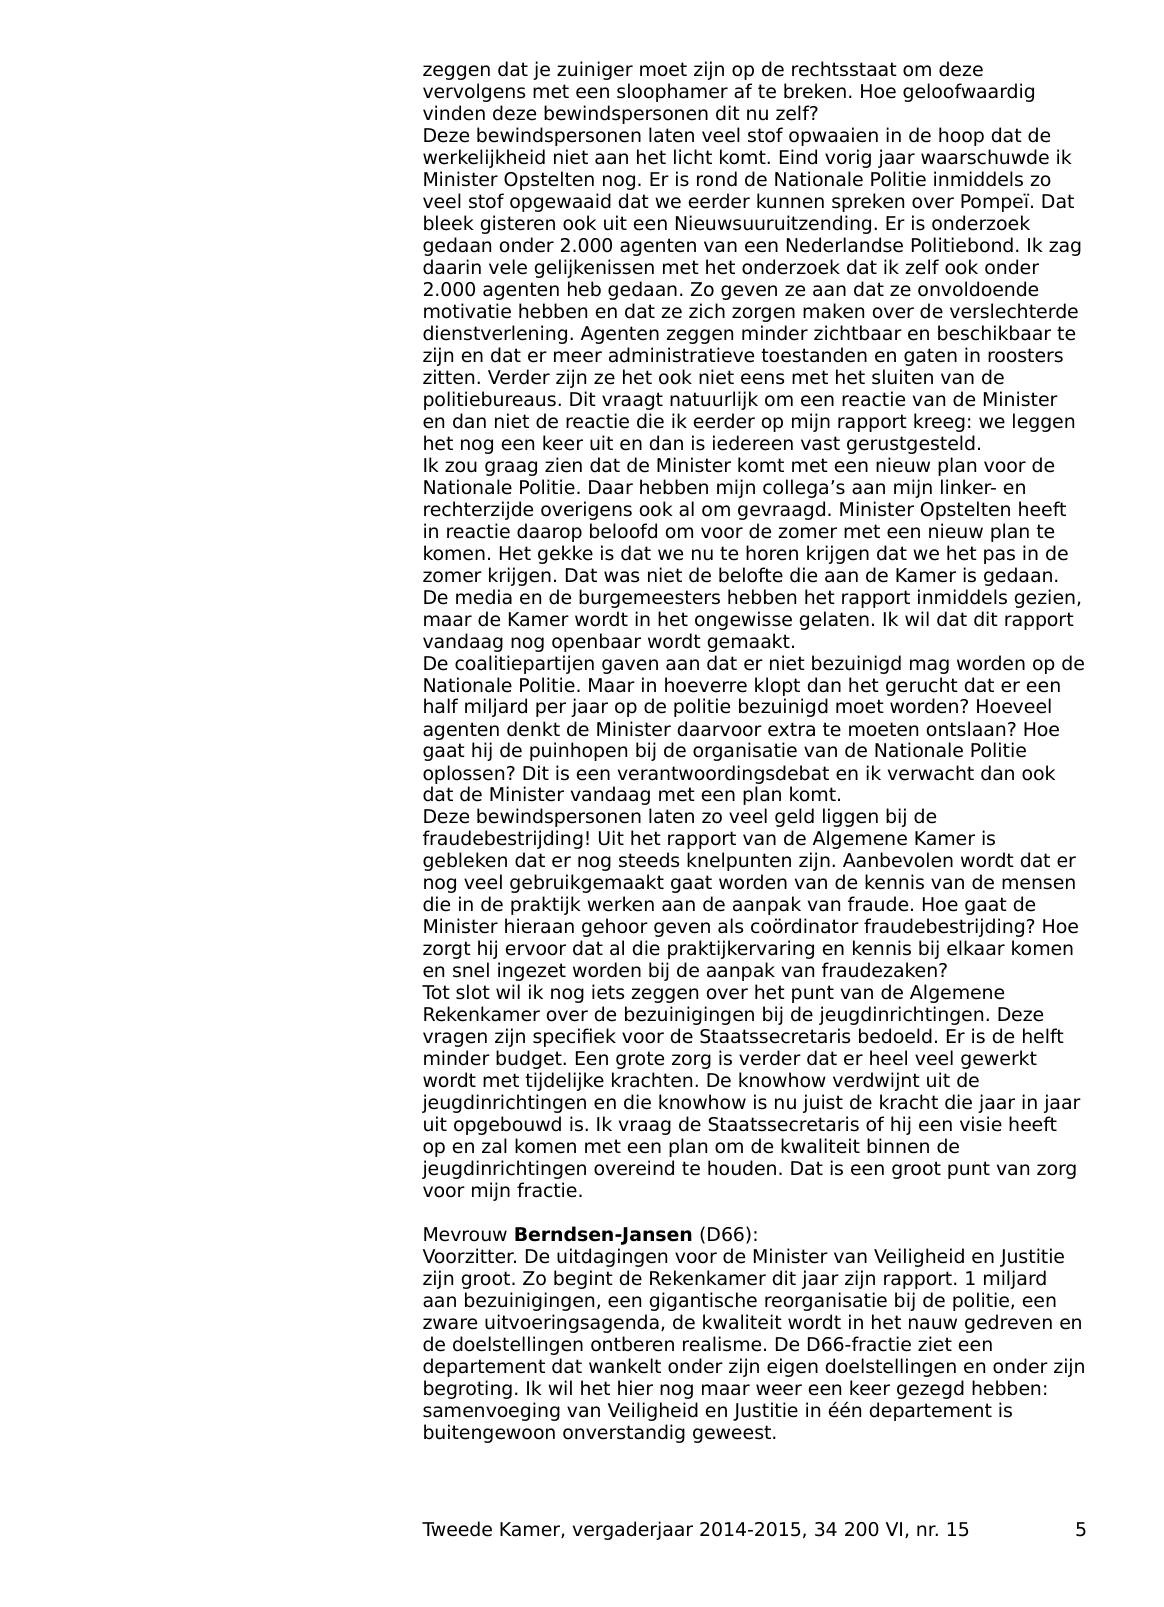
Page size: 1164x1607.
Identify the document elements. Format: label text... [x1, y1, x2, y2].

text Voorzitter. De uitdagingen voor de Minister van Veiligheid en Justitie zijn groot. Zo begint de Rekenkamer dit jaar zijn rapport. 1 miljard aan bezuinigingen, een gigantische reorganisatie bij de politie, een zware uitvoeringsagenda, de kwaliteit wordt in het nauw gedreven en de doelstellingen ontberen realisme. De D66-fractie ziet een departement dat wankelt onder zijn eigen doelstellingen en onder zijn begroting. Ik wil het hier nog maar weer een keer gezegd hebben: samenvoeging van Veiligheid en Justitie in één departement is buitengewoon onverstandig geweest. [422, 1246, 1087, 1444]
text De coalitiepartijen gaven aan dat er niet bezuinigd mag worden op de Nationale Politie. Maar in hoeverre klopt dan het gerucht dat er een half miljard per jaar op de politie bezuinigd moet worden? Hoeveel agenten denkt de Minister daarvoor extra te moeten ontslaan? Hoe gaat hij de puinhopen bij de organisatie van de Nationale Politie oplossen? Dit is een verantwoordingsdebat en ik verwacht dan ook dat de Minister vandaag met een plan komt. [422, 652, 1087, 806]
text Tot slot wil ik nog iets zeggen over het punt van de Algemene Rekenkamer over de bezuinigingen bij de jeugdinrichtingen. Deze vragen zijn specifiek voor de Staatssecretaris bedoeld. Er is de helft minder budget. Een grote zorg is verder dat er heel veel gewerkt wordt met tijdelijke krachten. De knowhow verdwijnt uit de jeugdinrichtingen en die knowhow is nu juist de kracht die jaar in jaar uit opgebouwd is. Ik vraag de Staatssecretaris of hij een visie heeft op en zal komen met een plan om de kwaliteit binnen de jeugdinrichtingen overeind te houden. Dat is een groot punt van zorg voor mijn fractie. [422, 982, 1087, 1202]
text Deze bewindspersonen laten zo veel geld liggen bij de fraudebestrijding! Uit het rapport van de Algemene Kamer is gebleken dat er nog steeds knelpunten zijn. Aanbevolen wordt dat er nog veel gebruikgemaakt gaat worden van de kennis van de mensen die in de praktijk werken aan de aanpak van fraude. Hoe gaat de Minister hieraan gehoor geven als coördinator fraudebestrijding? Hoe zorgt hij ervoor dat al die praktijkervaring en kennis bij elkaar komen en snel ingezet worden bij de aanpak van fraudezaken? [422, 806, 1087, 982]
text Mevrouw Berndsen-Jansen (D66): [422, 1224, 1087, 1246]
text Deze bewindspersonen laten veel stof opwaaien in de hoop dat de werkelijkheid niet aan het licht komt. Eind vorig jaar waarschuwde ik Minister Opstelten nog. Er is rond de Nationale Politie inmiddels zo veel stof opgewaaid dat we eerder kunnen spreken over Pompeï. Dat bleek gisteren ook uit een Nieuwsuuruitzending. Er is onderzoek gedaan onder 2.000 agenten van een Nederlandse Politiebond. Ik zag daarin vele gelijkenissen met het onderzoek dat ik zelf ook onder 2.000 agenten heb gedaan. Zo geven ze aan dat ze onvoldoende motivatie hebben en dat ze zich zorgen maken over de verslechterde dienstverlening. Agenten zeggen minder zichtbaar en beschikbaar te zijn en dat er meer administratieve toestanden en gaten in roosters zitten. Verder zijn ze het ook niet eens met het sluiten van de politiebureaus. Dit vraagt natuurlijk om een reactie van de Minister en dan niet de reactie die ik eerder op mijn rapport kreeg: we leggen het nog een keer uit en dan is iedereen vast gerustgesteld. [422, 125, 1087, 455]
text zeggen dat je zuiniger moet zijn op de rechtsstaat om deze vervolgens met een sloophamer af te breken. Hoe geloofwaardig vinden deze bewindspersonen dit nu zelf? [422, 59, 1087, 125]
text Ik zou graag zien dat de Minister komt met een nieuw plan voor de Nationale Politie. Daar hebben mijn collega’s aan mijn linker- en rechterzijde overigens ook al om gevraagd. Minister Opstelten heeft in reactie daarop beloofd om voor de zomer met een nieuw plan te komen. Het gekke is dat we nu te horen krijgen dat we het pas in de zomer krijgen. Dat was niet de belofte die aan de Kamer is gedaan. De media en de burgemeesters hebben het rapport inmiddels gezien, maar de Kamer wordt in het ongewisse gelaten. Ik wil dat dit rapport vandaag nog openbaar wordt gemaakt. [422, 455, 1087, 652]
